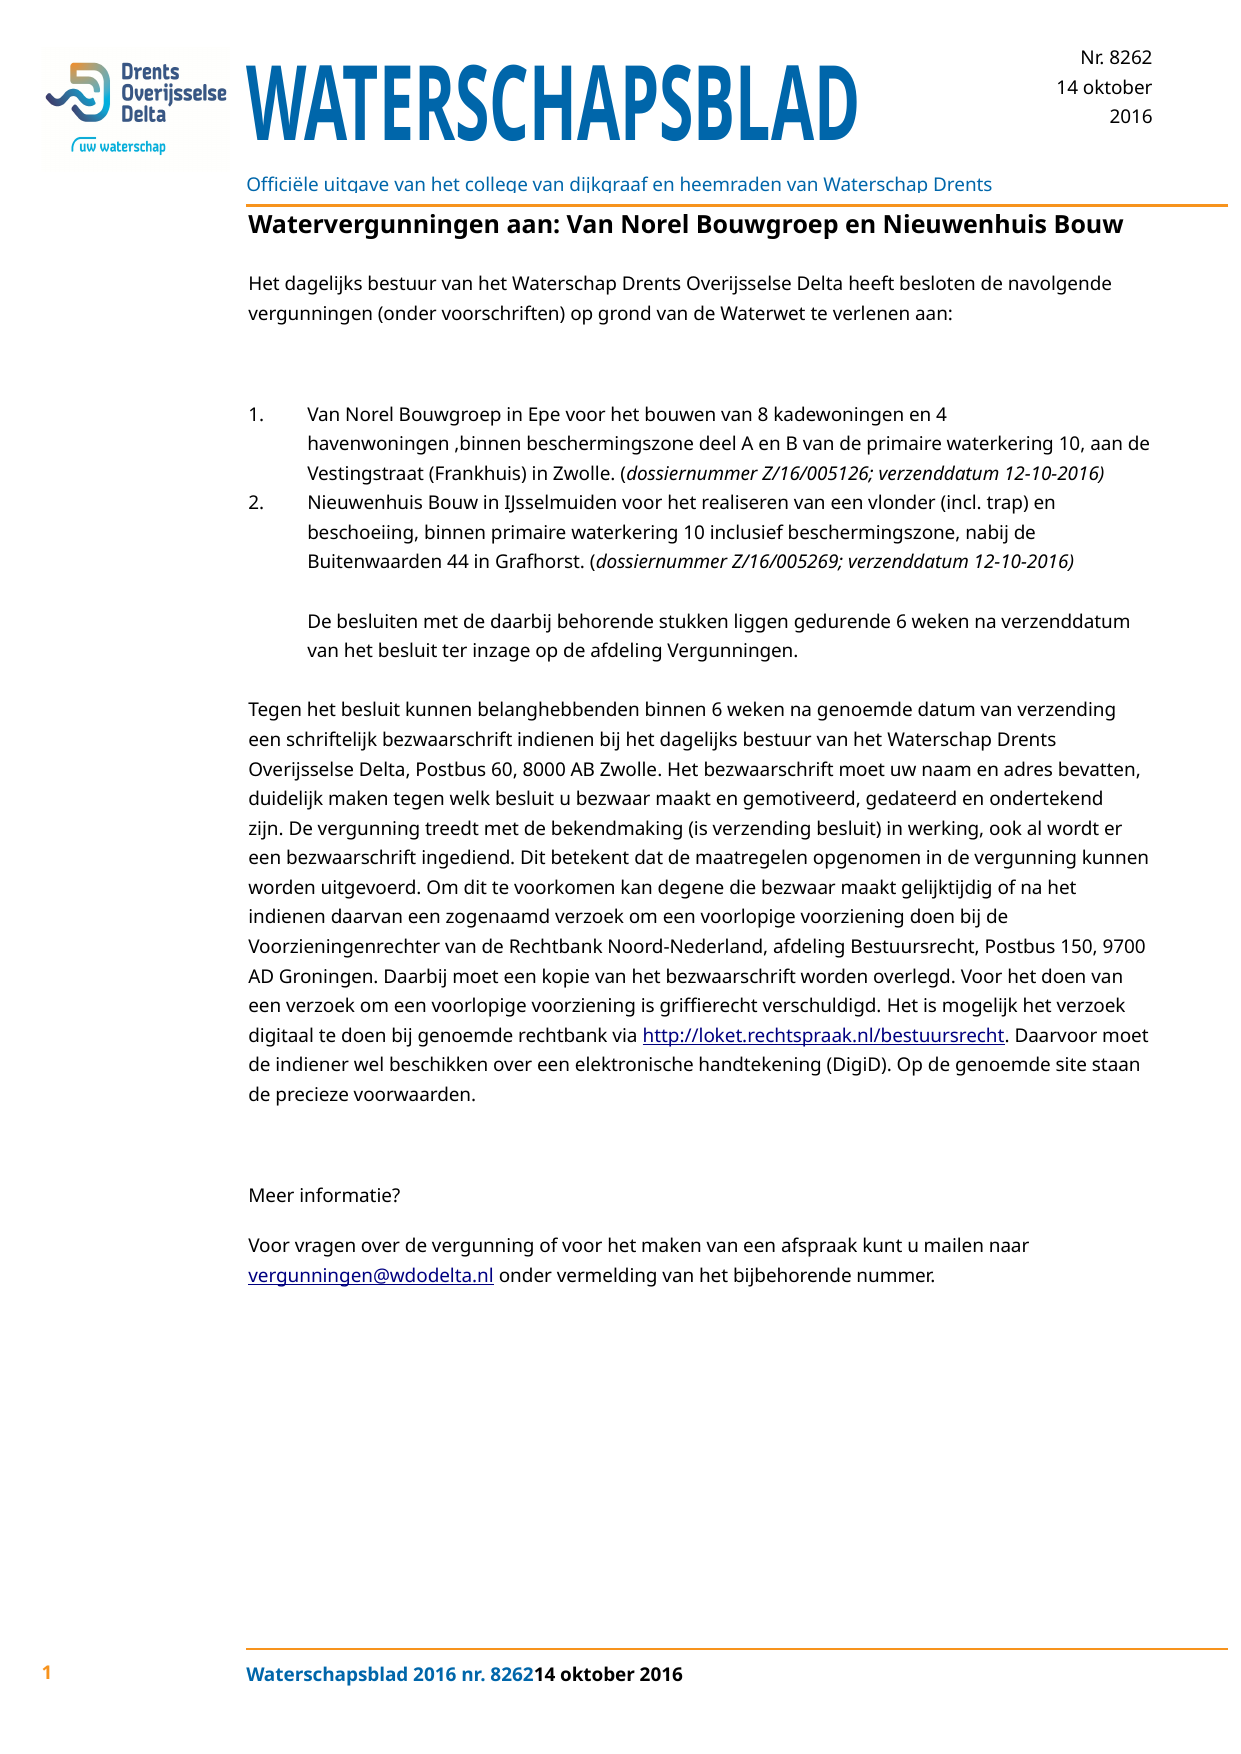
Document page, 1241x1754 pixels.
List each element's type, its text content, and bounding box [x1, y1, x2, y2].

list Nieuwenhuis Bouw in IJsselmuiden voor het realiseren van een vlonder (incl. trap) en beschoeiing, binnen primaire waterkering 10 inclusief beschermingszone, nabij de Buitenwaarden 44 in Grafhorst. (dossiernummer Z/16/005269; verzenddatum 12-10-2016) [248, 489, 1152, 574]
text Tegen het besluit kunnen belanghebbenden binnen 6 weken na genoemde datum van verzending een schriftelijk bezwaarschrift indienen bij het dagelijks bestuur van het Waterschap Drents Overijsselse Delta, Postbus 60, 8000 AB Zwolle. Het bezwaarschrift moet uw naam en adres bevatten, duidelijk maken tegen welk besluit u bezwaar maakt en gemotiveerd, gedateerd en ondertekend zijn. De vergunning treedt met de bekendmaking (is verzending besluit) in werking, ook al wordt er een bezwaarschrift ingediend. Dit betekent dat de maatregelen opgenomen in de vergunning kunnen worden uitgevoerd. Om dit te voorkomen kan degene die bezwaar maakt gelijktijdig of na het indienen daarvan een zogenaamd verzoek om een voorlopige voorziening doen bij de Voorzieningenrechter van de Rechtbank Noord-Nederland, afdeling Bestuursrecht, Postbus 150, 9700 AD Groningen. Daarbij moet een kopie van het bezwaarschrift worden overlegd. Voor het doen van een verzoek om een voorlopige voorziening is griffierecht verschuldigd. Het is mogelijk het verzoek digitaal te doen bij genoemde rechtbank via http://loket.rechtspraak.nl/bestuursrecht. Daarvoor moet de indiener wel beschikken over een elektronische handtekening (DigiD). Op de genoemde site staan de precieze voorwaarden. [248, 697, 1152, 1107]
picture [41, 47, 231, 172]
text Voor vragen over de vergunning of voor het maken van een afspraak kunt u mailen naar vergunningen@wdodelta.nl onder vermelding van het bijbehorende nummer. [248, 1232, 1152, 1288]
list De besluiten met de daarbij behorende stukken liggen gedurende 6 weken na verzenddatum van het besluit ter inzage op de afdeling Vergunningen. [248, 608, 1152, 663]
text Meer informatie? [248, 1182, 1152, 1208]
text Watervergunningen aan: Van Norel Bouwgroep en Nieuwenhuis Bouw [248, 207, 1152, 241]
text Het dagelijks bestuur van het Waterschap Drents Overijsselse Delta heeft besloten de navolgende vergunningen (onder voorschriften) op grond van de Waterwet te verlenen aan: [248, 270, 1152, 326]
list Van Norel Bouwgroep in Epe voor het bouwen van 8 kadewoningen en 4 havenwoningen ,binnen beschermingszone deel A en B van de primaire waterkering 10, aan de Vestingstraat (Frankhuis) in Zwolle. (dossiernummer Z/16/005126; verzenddatum 12-10-2016) [248, 401, 1152, 486]
